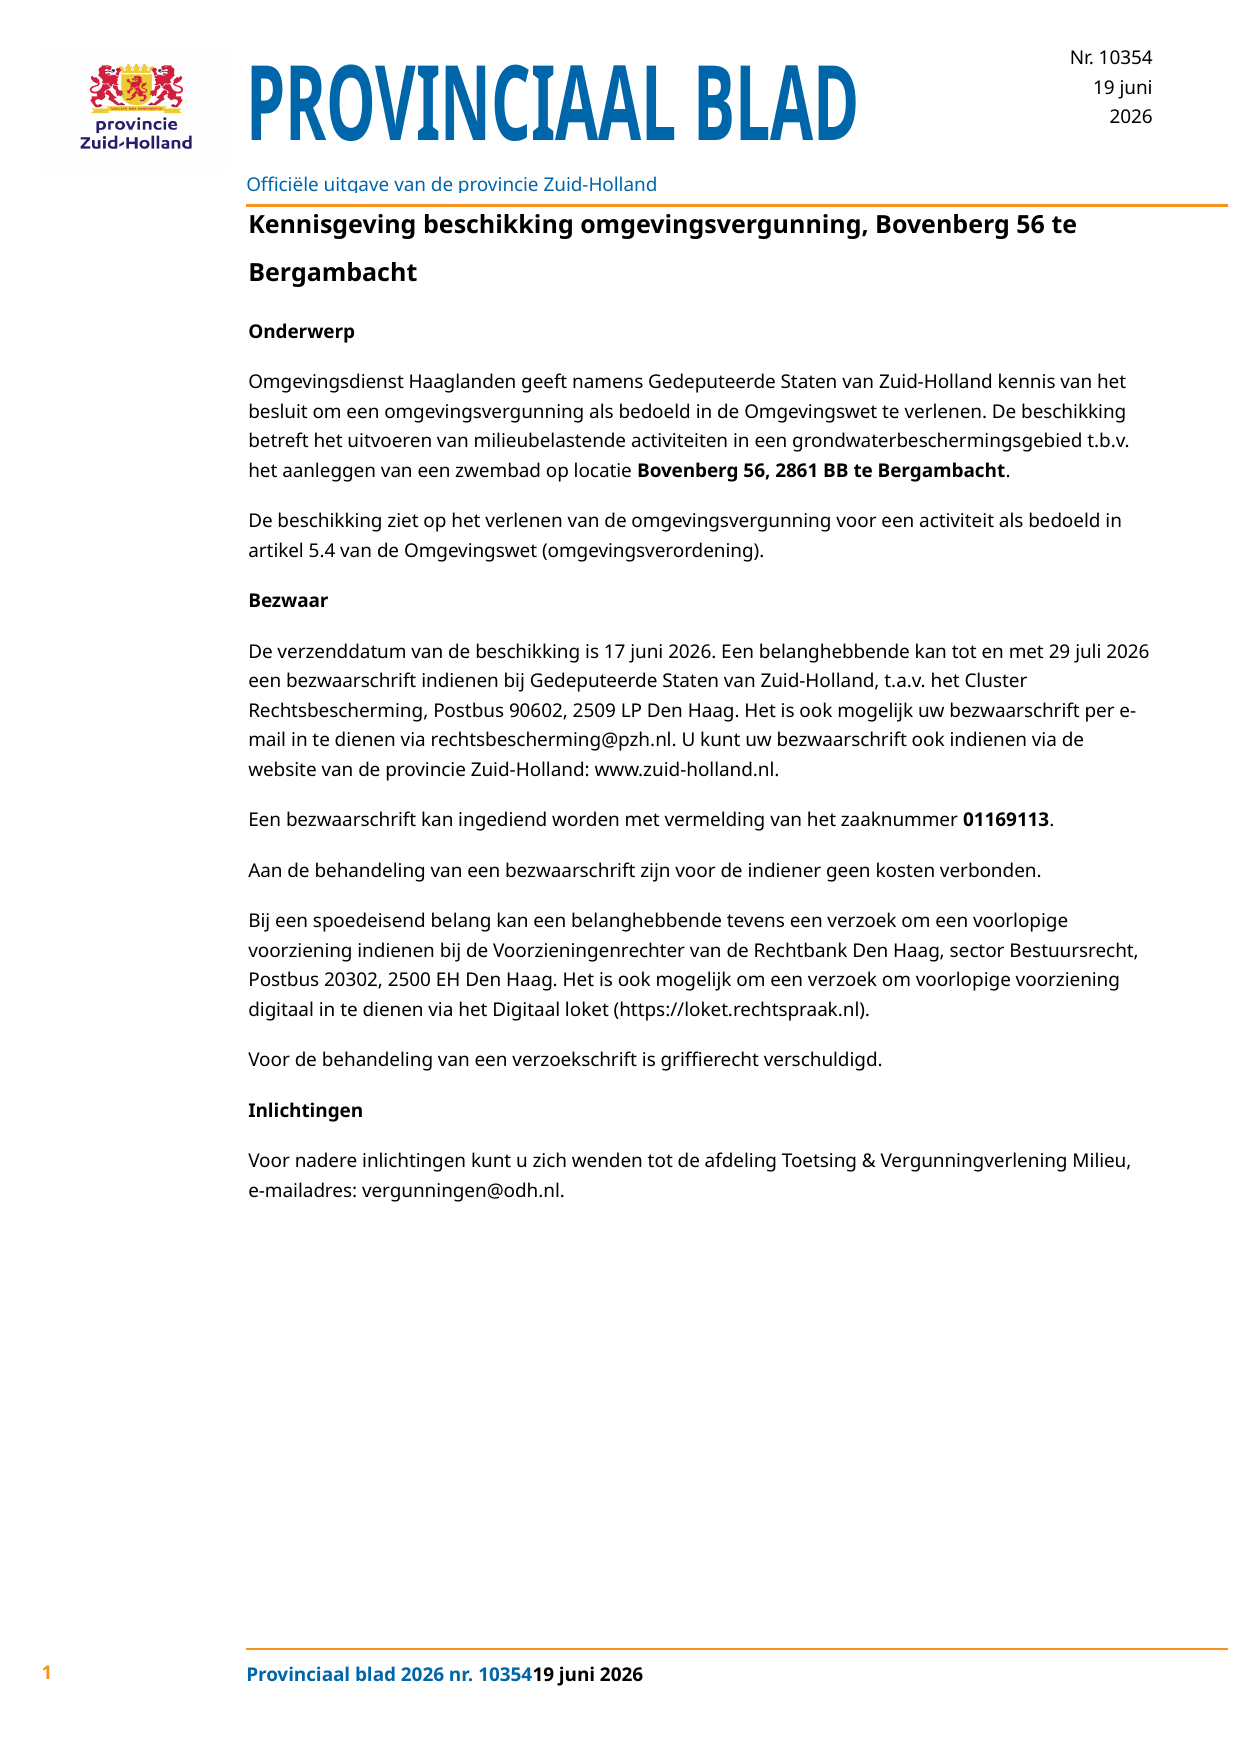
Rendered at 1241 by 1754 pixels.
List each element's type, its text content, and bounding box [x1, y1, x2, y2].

text De verzenddatum van de beschikking is 17 juni 2026. Een belanghebbende kan tot en met 29 juli 2026 een bezwaarschrift indienen bij Gedeputeerde Staten van Zuid-Holland, t.a.v. het Cluster Rechtsbescherming, Postbus 90602, 2509 LP Den Haag. Het is ook mogelijk uw bezwaarschrift per e-mail in te dienen via rechtsbescherming@pzh.nl. U kunt uw bezwaarschrift ook indienen via de website van de provincie Zuid-Holland: www.zuid-holland.nl. [248, 638, 1152, 782]
picture [41, 47, 231, 172]
text De beschikking ziet op het verlenen van de omgevingsvergunning voor een activiteit als bedoeld in artikel 5.4 van de Omgevingswet (omgevingsverordening). [248, 507, 1152, 563]
text Voor de behandeling van een verzoekschrift is griffierecht verschuldigd. [248, 1047, 1152, 1072]
text Inlichtingen [248, 1097, 1152, 1123]
text Omgevingsdienst Haaglanden geeft namens Gedeputeerde Staten van Zuid-Holland kennis van het besluit om een omgevingsvergunning als bedoeld in de Omgevingswet te verlenen. De beschikking betreft het uitvoeren van milieubelastende activiteiten in een grondwaterbeschermingsgebied t.b.v. het aanleggen van een zwembad op locatie Bovenberg 56, 2861 BB te Bergambacht. [248, 368, 1152, 483]
text Een bezwaarschrift kan ingediend worden met vermelding van het zaaknummer 01169113. [248, 807, 1152, 832]
text Bezwaar [248, 587, 1152, 613]
text Voor nadere inlichtingen kunt u zich wenden tot de afdeling Toetsing & Vergunningverlening Milieu, e-mailadres: vergunningen@odh.nl. [248, 1147, 1152, 1203]
text Bij een spoedeisend belang kan een belanghebbende tevens een verzoek om een voorlopige voorziening indienen bij de Voorzieningenrechter van de Rechtbank Den Haag, sector Bestuursrecht, Postbus 20302, 2500 EH Den Haag. Het is ook mogelijk om een verzoek om voorlopige voorziening digitaal in te dienen via het Digitaal loket (https://loket.rechtspraak.nl). [248, 907, 1152, 1022]
text Onderwerp [248, 318, 1152, 344]
text Kennisgeving beschikking omgevingsvergunning, Bovenberg 56 te Bergambacht [248, 207, 1152, 288]
text Aan de behandeling van een bezwaarschrift zijn voor de indiener geen kosten verbonden. [248, 857, 1152, 883]
